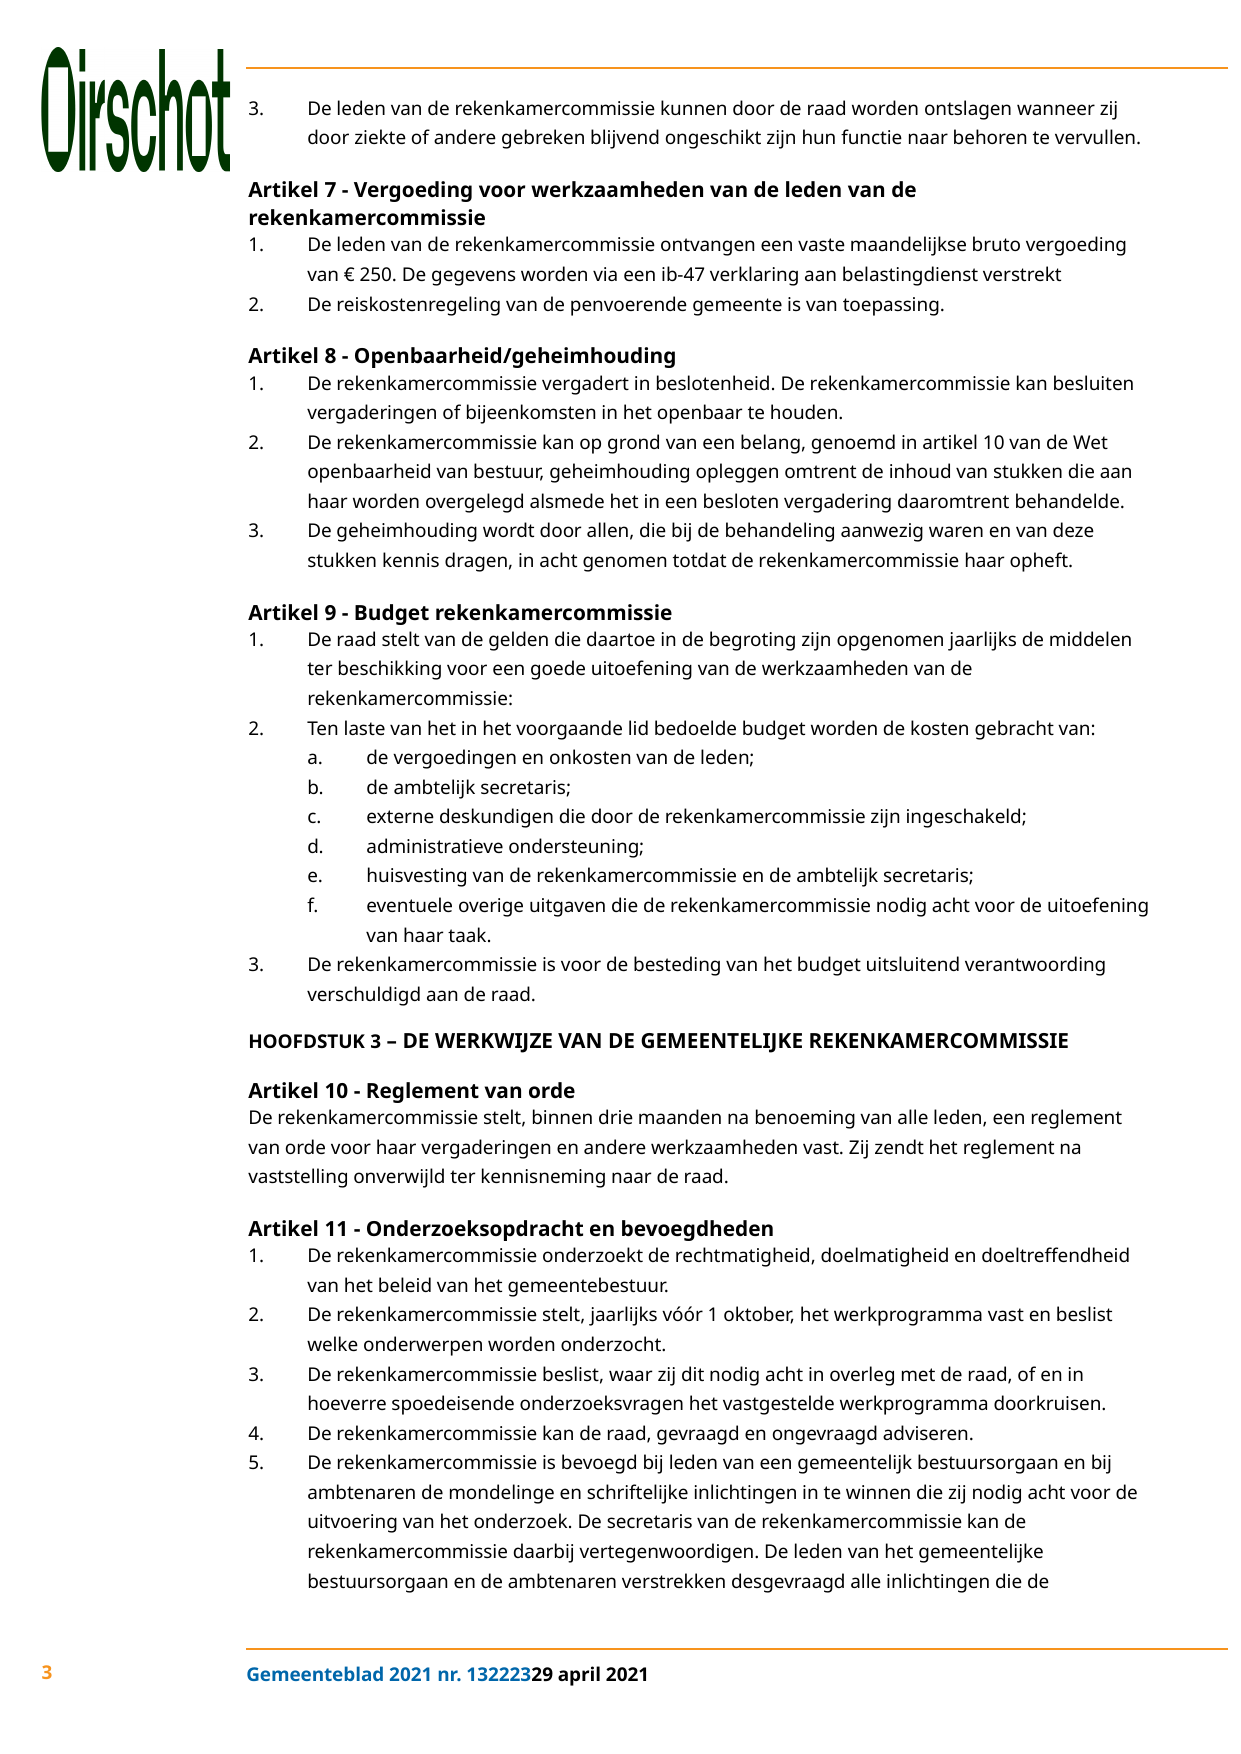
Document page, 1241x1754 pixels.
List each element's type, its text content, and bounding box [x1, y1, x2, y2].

text Artikel 10 - Reglement van orde [248, 1076, 1152, 1104]
list De leden van de rekenkamercommissie ontvangen een vaste maandelijkse bruto vergoeding van € 250. De gegevens worden via een ib-47 verklaring aan belastingdienst verstrekt [248, 232, 1152, 287]
list administratieve ondersteuning; [307, 833, 1152, 859]
list De rekenkamercommissie kan de raad, gevraagd en ongevraagd adviseren. [248, 1420, 1152, 1446]
text Artikel 11 - Onderzoeksopdracht en bevoegdheden [248, 1214, 1152, 1242]
list De rekenkamercommissie is voor de besteding van het budget uitsluitend verantwoording verschuldigd aan de raad. [248, 951, 1152, 1007]
list De rekenkamercommissie vergadert in beslotenheid. De rekenkamercommissie kan besluiten vergaderingen of bijeenkomsten in het openbaar te houden. [248, 370, 1152, 425]
list De raad stelt van de gelden die daartoe in de begroting zijn opgenomen jaarlijks de middelen ter beschikking voor een goede uitoefening van de werkzaamheden van de rekenkamercommissie: [248, 626, 1152, 711]
list De rekenkamercommissie kan op grond van een belang, genoemd in artikel 10 van de Wet openbaarheid van bestuur, geheimhouding opleggen omtrent de inhoud van stukken die aan haar worden overgelegd alsmede het in een besloten vergadering daaromtrent behandelde. [248, 429, 1152, 514]
text Artikel 8 - Openbaarheid/geheimhouding [248, 341, 1152, 370]
list De geheimhouding wordt door allen, die bij de behandeling aanwezig waren en van deze stukken kennis dragen, in acht genomen totdat de rekenkamercommissie haar opheft. [248, 518, 1152, 573]
list De rekenkamercommissie onderzoekt de rechtmatigheid, doelmatigheid en doeltreffendheid van het beleid van het gemeentebestuur. [248, 1242, 1152, 1298]
list Ten laste van het in het voorgaande lid bedoelde budget worden de kosten gebracht van: [248, 715, 1152, 741]
list De rekenkamercommissie stelt, jaarlijks vóór 1 oktober, het werkprogramma vast en beslist welke onderwerpen worden onderzocht. [248, 1302, 1152, 1357]
list externe deskundigen die door de rekenkamercommissie zijn ingeschakeld; [307, 803, 1152, 829]
list De rekenkamercommissie is bevoegd bij leden van een gemeentelijk bestuursorgaan en bij ambtenaren de mondelinge en schriftelijke inlichtingen in te winnen die zij nodig acht voor de uitvoering van het onderzoek. De secretaris van de rekenkamercommissie kan de rekenkamercommissie daarbij vertegenwoordigen. De leden van het gemeentelijke bestuursorgaan en de ambtenaren verstrekken desgevraagd alle inlichtingen die de [248, 1449, 1152, 1593]
list eventuele overige uitgaven die de rekenkamercommissie nodig acht voor de uitoefening van haar taak. [307, 892, 1152, 948]
text Artikel 7 - Vergoeding voor werkzaamheden van de leden van de rekenkamercommissie [248, 175, 1152, 232]
list De rekenkamercommissie beslist, waar zij dit nodig acht in overleg met de raad, of en in hoeverre spoedeisende onderzoeksvragen het vastgestelde werkprogramma doorkruisen. [248, 1361, 1152, 1416]
list De leden van de rekenkamercommissie kunnen door de raad worden ontslagen wanneer zij door ziekte of andere gebreken blijvend ongeschikt zijn hun functie naar behoren te vervullen. [248, 95, 1152, 150]
picture [41, 47, 231, 172]
list de vergoedingen en onkosten van de leden; [307, 744, 1152, 770]
text Artikel 9 - Budget rekenkamercommissie [248, 598, 1152, 626]
text De rekenkamercommissie stelt, binnen drie maanden na benoeming van alle leden, een reglement van orde voor haar vergaderingen en andere werkzaamheden vast. Zij zendt het reglement na vaststelling onverwijld ter kennisneming naar de raad. [248, 1104, 1152, 1189]
list de ambtelijk secretaris; [307, 774, 1152, 800]
list De reiskostenregeling van de penvoerende gemeente is van toepassing. [248, 291, 1152, 317]
text HOOFDSTUK 3 – DE WERKWIJZE VAN DE GEMEENTELIJKE REKENKAMERCOMMISSIE [248, 1027, 1152, 1055]
list huisvesting van de rekenkamercommissie en de ambtelijk secretaris; [307, 863, 1152, 888]
